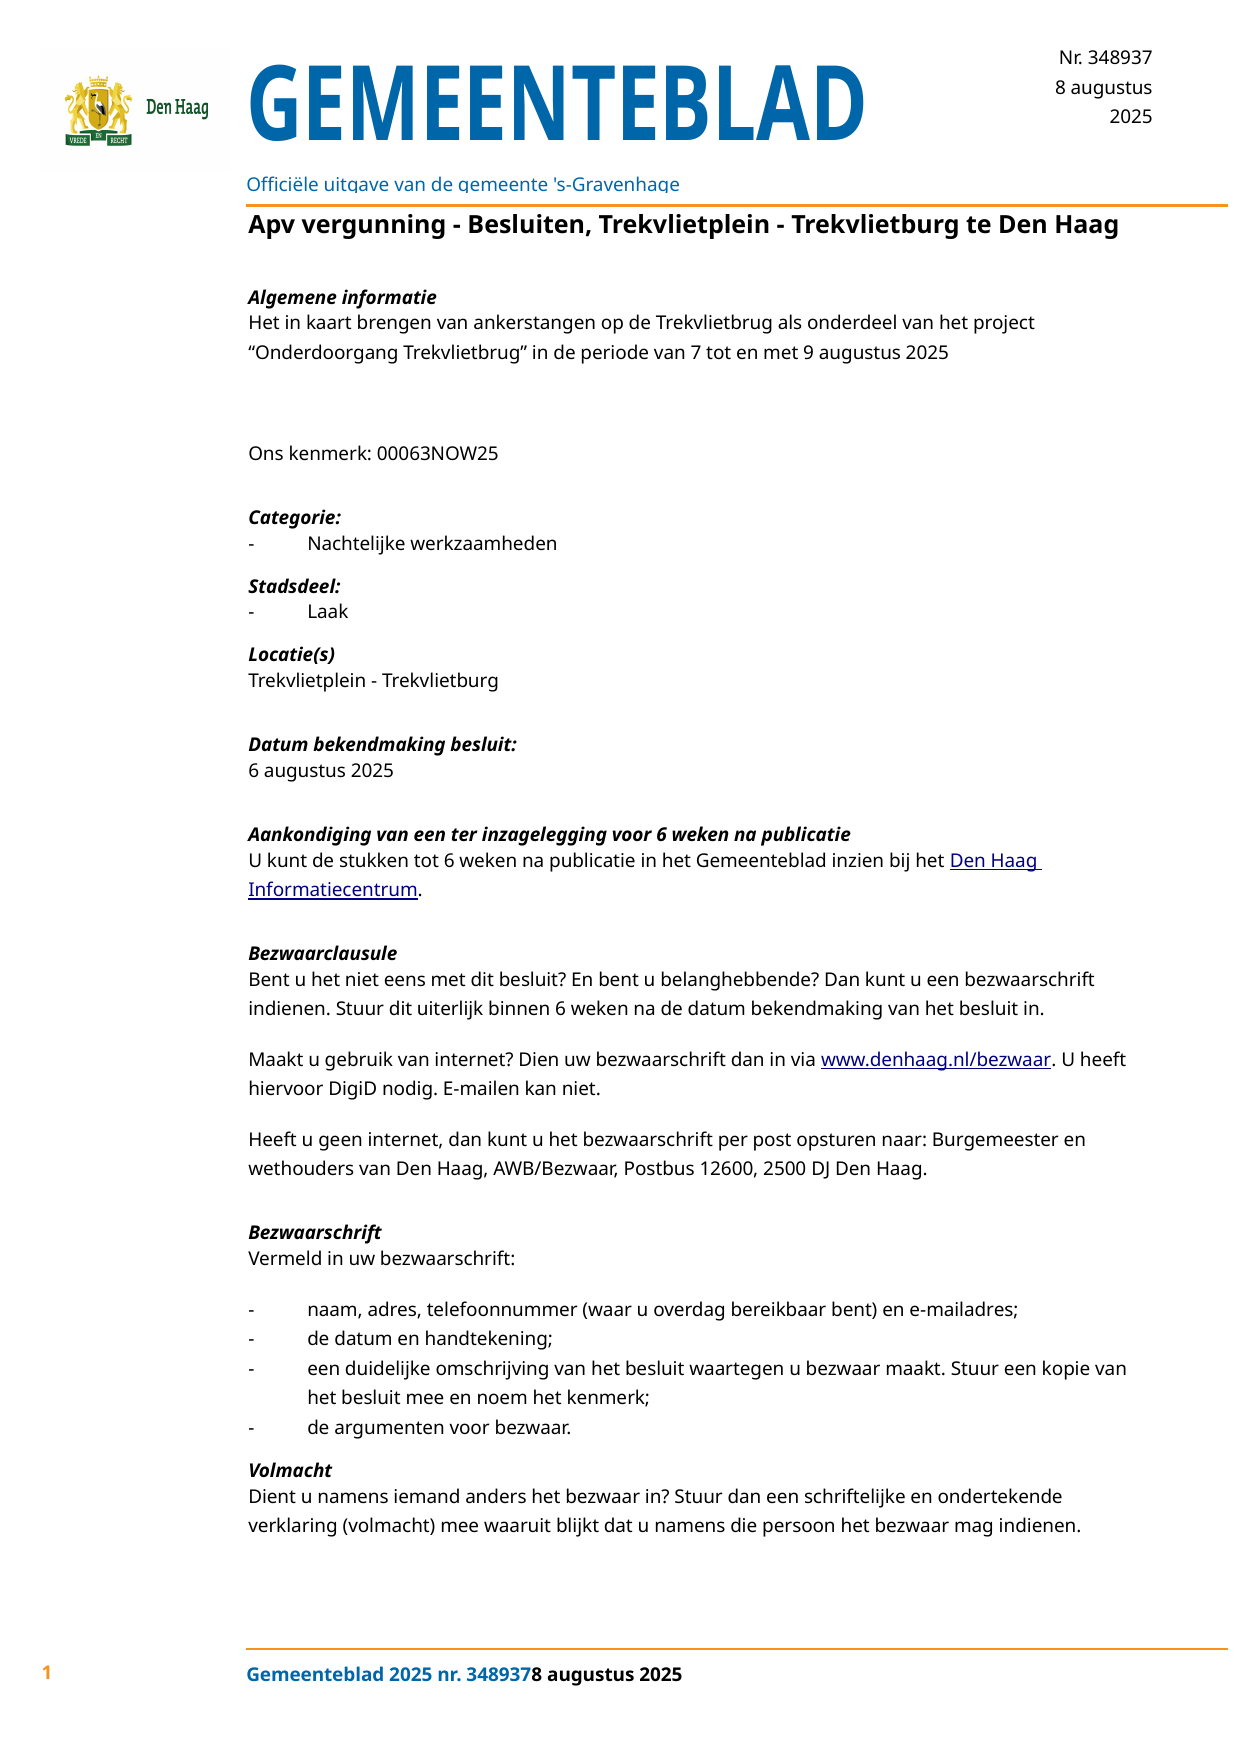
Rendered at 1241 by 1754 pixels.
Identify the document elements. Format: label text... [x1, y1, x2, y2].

text Maakt u gebruik van internet? Dien uw bezwaarschrift dan in via www.denhaag.nl/bezwaar. U heeft hiervoor DigiD nodig. E-mailen kan niet. [248, 1046, 1152, 1101]
list naam, adres, telefoonnummer (waar u overdag bereikbaar bent) en e-mailadres; [248, 1296, 1152, 1321]
text Trekvlietplein - Trekvlietburg [248, 667, 1152, 693]
text Apv vergunning - Besluiten, Trekvlietplein - Trekvlietburg te Den Haag [248, 207, 1152, 241]
list de argumenten voor bezwaar. [248, 1414, 1152, 1440]
list een duidelijke omschrijving van het besluit waartegen u bezwaar maakt. Stuur een kopie van het besluit mee en noem het kenmerk; [248, 1355, 1152, 1410]
text Ons kenmerk: 00063NOW25 [248, 440, 1152, 466]
text Locatie(s) [248, 642, 1152, 667]
text Volmacht [248, 1457, 1152, 1483]
text Aankondiging van een ter inzagelegging voor 6 weken na publicatie [248, 821, 1152, 847]
picture [41, 47, 231, 172]
text Datum bekendmaking besluit: [248, 731, 1152, 757]
text Heeft u geen internet, dan kunt u het bezwaarschrift per post opsturen naar: Burgemeester en wethouders van Den Haag, AWB/Bezwaar, Postbus 12600, 2500 DJ Den Haag. [248, 1126, 1152, 1181]
text U kunt de stukken tot 6 weken na publicatie in het Gemeenteblad inzien bij het Den Haag Informatiecentrum. [248, 847, 1152, 902]
text Bezwaarschrift [248, 1219, 1152, 1245]
text Algemene informatie [248, 284, 1152, 309]
list Laak [248, 598, 1152, 624]
list Nachtelijke werkzaamheden [248, 530, 1152, 555]
text Vermeld in uw bezwaarschrift: [248, 1245, 1152, 1271]
text Bezwaarclausule [248, 940, 1152, 966]
text 6 augustus 2025 [248, 757, 1152, 783]
text Stadsdeel: [248, 573, 1152, 598]
text Bent u het niet eens met dit besluit? En bent u belanghebbende? Dan kunt u een bezwaarschrift indienen. Stuur dit uiterlijk binnen 6 weken na de datum bekendmaking van het besluit in. [248, 966, 1152, 1021]
text Categorie: [248, 504, 1152, 530]
text Het in kaart brengen van ankerstangen op de Trekvlietbrug als onderdeel van het project “Onderdoorgang Trekvlietbrug” in de periode van 7 tot en met 9 augustus 2025 [248, 309, 1152, 365]
list de datum en handtekening; [248, 1325, 1152, 1351]
text Dient u namens iemand anders het bezwaar in? Stuur dan een schriftelijke en ondertekende verklaring (volmacht) mee waaruit blijkt dat u namens die persoon het bezwaar mag indienen. [248, 1483, 1152, 1538]
